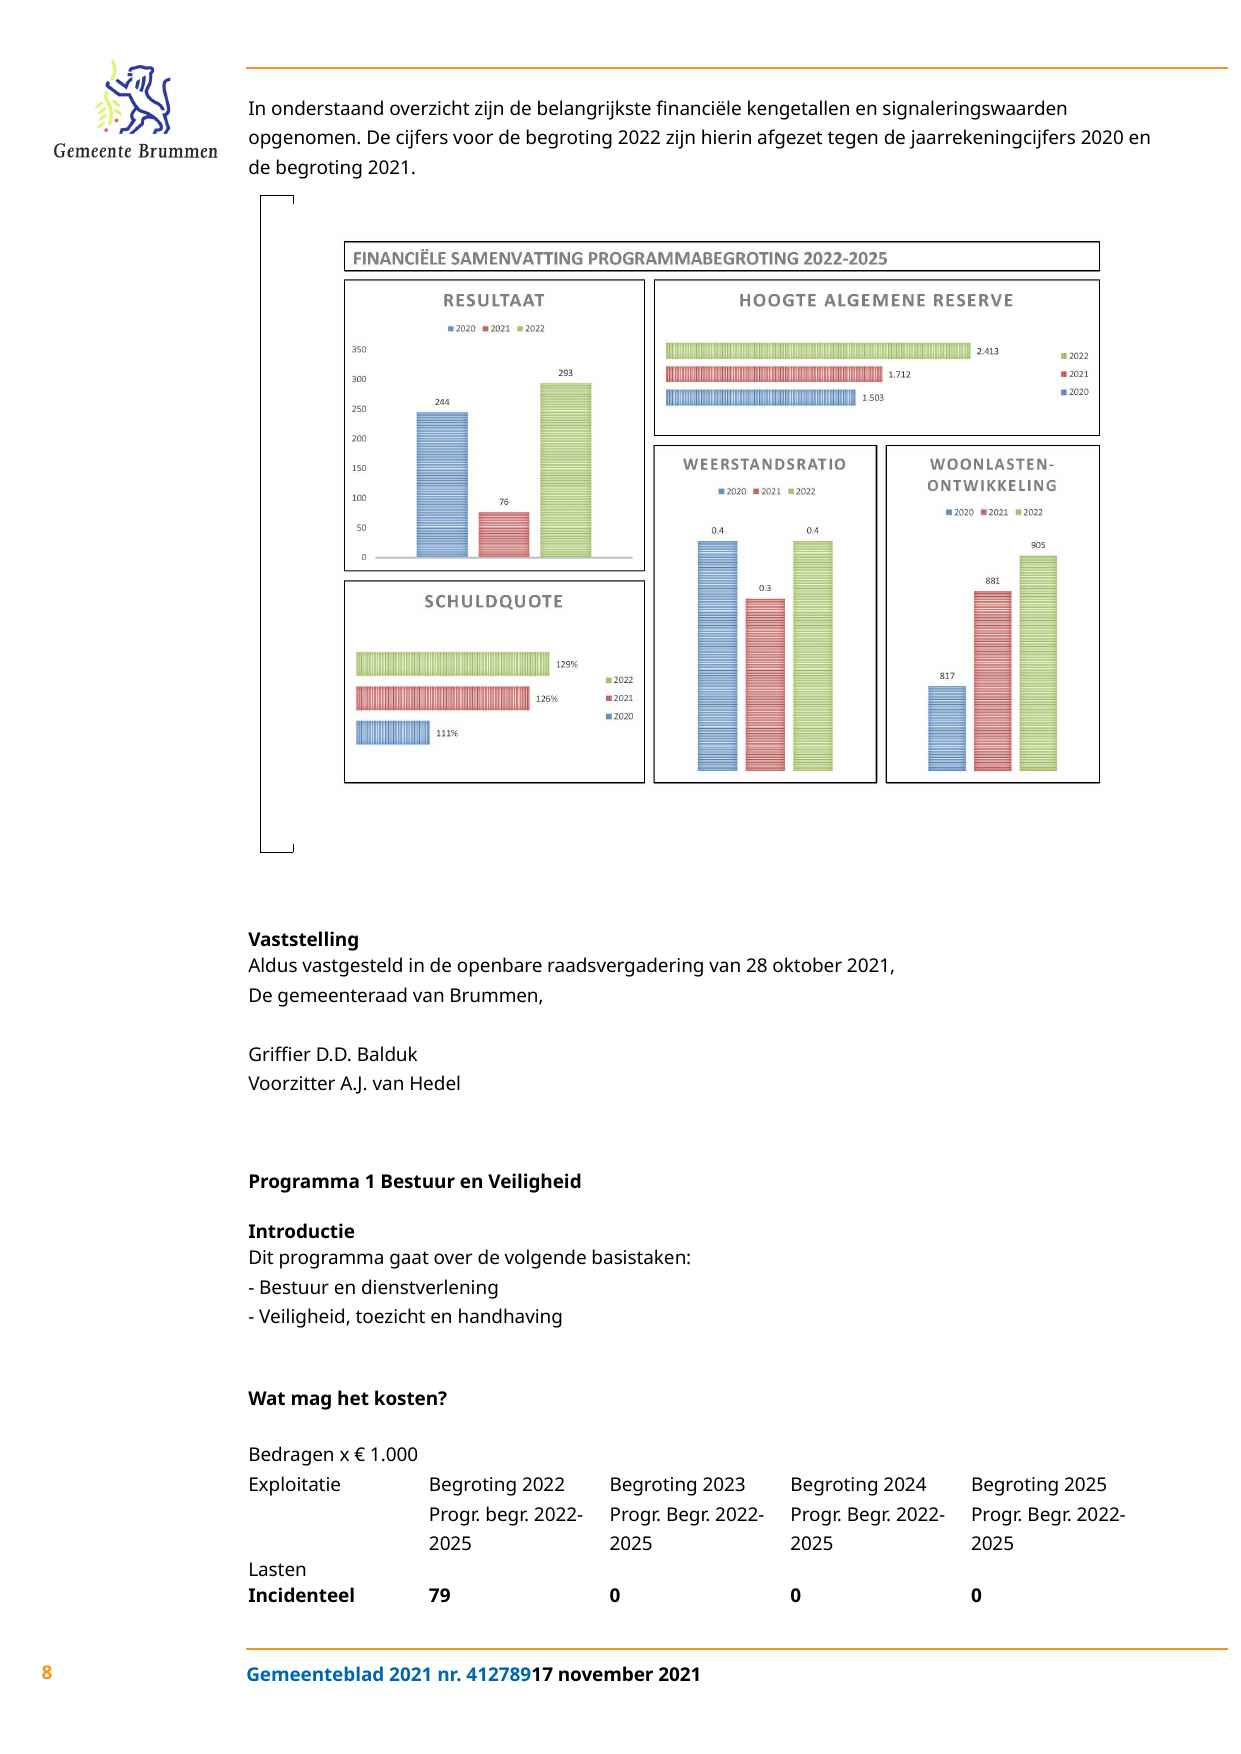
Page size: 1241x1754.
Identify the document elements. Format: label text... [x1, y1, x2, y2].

text Vaststelling [248, 924, 1152, 952]
table_cell [609, 1556, 790, 1582]
text Voorzitter A.J. van Hedel [248, 1071, 1152, 1096]
table_cell 0 [971, 1582, 1152, 1608]
text Wat mag het kosten? [248, 1383, 1152, 1412]
table_cell Incidenteel [248, 1582, 429, 1608]
text In onderstaand overzicht zijn de belangrijkste financiële kengetallen en signaleringswaarden opgenomen. De cijfers voor de begroting 2022 zijn hierin afgezet tegen de jaarrekeningcijfers 2020 en de begroting 2021. [248, 95, 1152, 180]
text Griffier D.D. Balduk [248, 1041, 1152, 1067]
table_header Exploitatie [248, 1471, 429, 1556]
picture [41, 47, 231, 172]
text Aldus vastgesteld in de openbare raadsvergadering van 28 oktober 2021, [248, 952, 1152, 978]
table_cell [971, 1556, 1152, 1582]
table_header Begroting 2024 Progr. Begr. 2022-2025 [790, 1471, 971, 1556]
table_cell 0 [609, 1582, 790, 1608]
text De gemeenteraad van Brummen, [248, 982, 1152, 1008]
picture [268, 204, 1173, 844]
table_header Begroting 2023 Progr. Begr. 2022-2025 [609, 1471, 790, 1556]
table_header Begroting 2025 Progr. Begr. 2022-2025 [971, 1471, 1152, 1556]
table_header Begroting 2022 Progr. begr. 2022-2025 [429, 1471, 609, 1556]
table_cell [429, 1556, 609, 1582]
text Bedragen x € 1.000 [248, 1442, 1152, 1467]
table_cell 0 [790, 1582, 971, 1608]
text Dit programma gaat over de volgende basistaken: [248, 1244, 1152, 1270]
text Programma 1 Bestuur en Veiligheid [248, 1167, 1152, 1195]
table_cell Lasten [248, 1556, 429, 1582]
text Introductie [248, 1216, 1152, 1244]
text - Bestuur en dienstverlening [248, 1274, 1152, 1300]
table_cell 79 [429, 1582, 609, 1608]
table_cell [790, 1556, 971, 1582]
text - Veiligheid, toezicht en handhaving [248, 1303, 1152, 1329]
